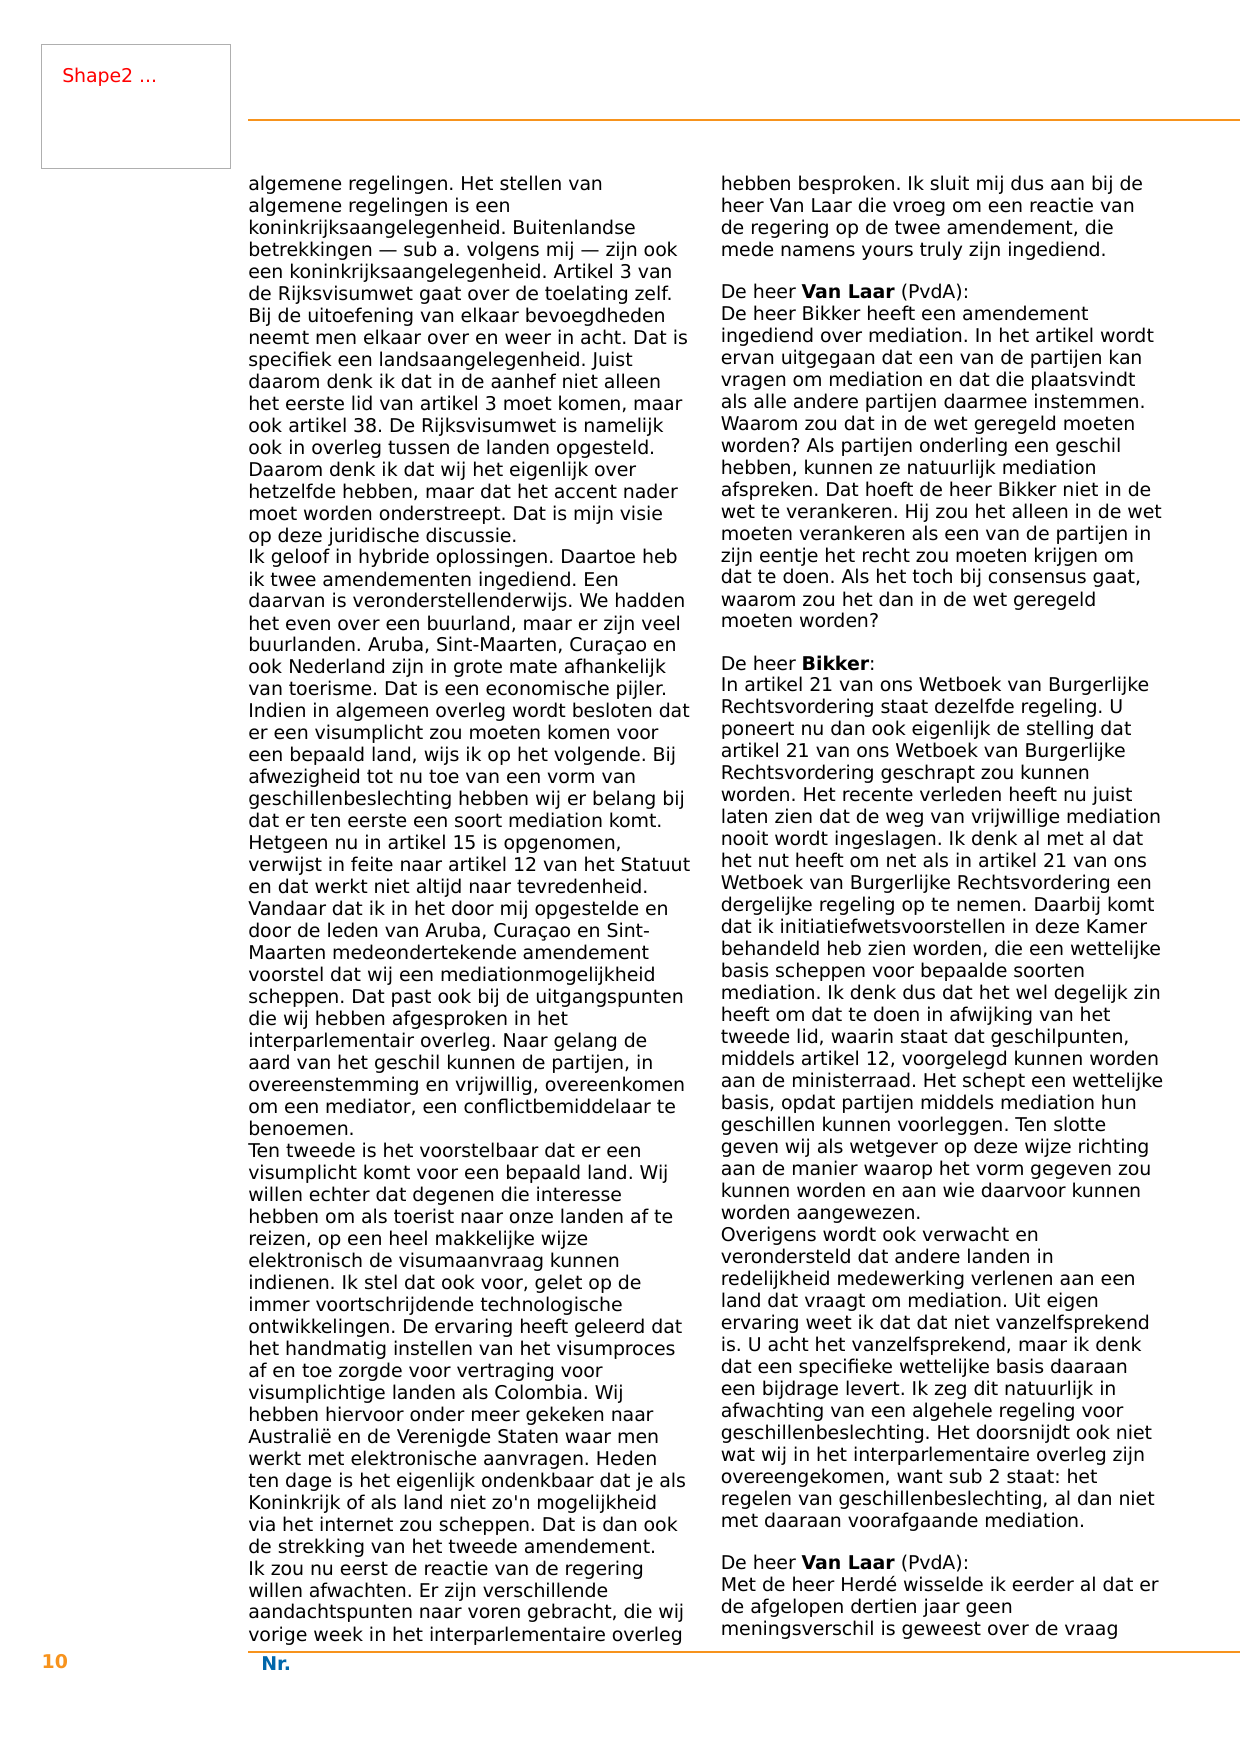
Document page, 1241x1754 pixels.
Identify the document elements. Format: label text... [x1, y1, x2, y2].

text Overigens wordt ook verwacht en verondersteld dat andere landen in redelijkheid medewerking verlenen aan een land dat vraagt om mediation. Uit eigen ervaring weet ik dat dat niet vanzelfsprekend is. U acht het vanzelfsprekend, maar ik denk dat een specifieke wettelijke basis daaraan een bijdrage levert. Ik zeg dit natuurlijk in afwachting van een algehele regeling voor geschillenbeslechting. Het doorsnijdt ook niet wat wij in het interparlementaire overleg zijn overeengekomen, want sub 2 staat: het regelen van geschillenbeslechting, al dan niet met daaraan voorafgaande mediation. [721, 1224, 1163, 1532]
text De heer Van Laar (PvdA): [721, 281, 1163, 303]
text Ten tweede is het voorstelbaar dat er een visumplicht komt voor een bepaald land. Wij willen echter dat degenen die interesse hebben om als toerist naar onze landen af te reizen, op een heel makkelijke wijze elektronisch de visumaanvraag kunnen indienen. Ik stel dat ook voor, gelet op de immer voortschrijdende technologische ontwikkelingen. De ervaring heeft geleerd dat het handmatig instellen van het visumproces af en toe zorgde voor vertraging voor visumplichtige landen als Colombia. Wij hebben hiervoor onder meer gekeken naar Australië en de Verenigde Staten waar men werkt met elektronische aanvragen. Heden ten dage is het eigenlijk ondenkbaar dat je als Koninkrijk of als land niet zo'n mogelijkheid via het internet zou scheppen. Dat is dan ook de strekking van het tweede amendement. [248, 1140, 691, 1557]
text De heer Bikker: [721, 652, 1163, 674]
text Met de heer Herdé wisselde ik eerder al dat er de afgelopen dertien jaar geen meningsverschil is geweest over de vraag [721, 1573, 1163, 1639]
text In artikel 21 van ons Wetboek van Burgerlijke Rechtsvordering staat dezelfde regeling. U poneert nu dan ook eigenlijk de stelling dat artikel 21 van ons Wetboek van Burgerlijke Rechtsvordering geschrapt zou kunnen worden. Het recente verleden heeft nu juist laten zien dat de weg van vrijwillige mediation nooit wordt ingeslagen. Ik denk al met al dat het nut heeft om net als in artikel 21 van ons Wetboek van Burgerlijke Rechtsvordering een dergelijke regeling op te nemen. Daarbij komt dat ik initiatiefwetsvoorstellen in deze Kamer behandeld heb zien worden, die een wettelijke basis scheppen voor bepaalde soorten mediation. Ik denk dus dat het wel degelijk zin heeft om dat te doen in afwijking van het tweede lid, waarin staat dat geschilpunten, middels artikel 12, voorgelegd kunnen worden aan de ministerraad. Het schept een wettelijke basis, opdat partijen middels mediation hun geschillen kunnen voorleggen. Ten slotte geven wij als wetgever op deze wijze richting aan de manier waarop het vorm gegeven zou kunnen worden en aan wie daarvoor kunnen worden aangewezen. [721, 674, 1163, 1224]
text De heer Van Laar (PvdA): [721, 1552, 1163, 1573]
text algemene regelingen. Het stellen van algemene regelingen is een koninkrijksaangelegenheid. Buitenlandse betrekkingen — sub a. volgens mij — zijn ook een koninkrijksaangelegenheid. Artikel 3 van de Rijksvisumwet gaat over de toelating zelf. Bij de uitoefening van elkaar bevoegdheden neemt men elkaar over en weer in acht. Dat is specifiek een landsaangelegenheid. Juist daarom denk ik dat in de aanhef niet alleen het eerste lid van artikel 3 moet komen, maar ook artikel 38. De Rijksvisumwet is namelijk ook in overleg tussen de landen opgesteld. Daarom denk ik dat wij het eigenlijk over hetzelfde hebben, maar dat het accent nader moet worden onderstreept. Dat is mijn visie op deze juridische discussie. [248, 173, 691, 546]
text Ik zou nu eerst de reactie van de regering willen afwachten. Er zijn verschillende aandachtspunten naar voren gebracht, die wij vorige week in het interparlementaire overleg [248, 1557, 691, 1645]
text hebben besproken. Ik sluit mij dus aan bij de heer Van Laar die vroeg om een reactie van de regering op de twee amendement, die mede namens yours truly zijn ingediend. [721, 173, 1163, 261]
text Ik geloof in hybride oplossingen. Daartoe heb ik twee amendementen ingediend. Een daarvan is veronderstellenderwijs. We hadden het even over een buurland, maar er zijn veel buurlanden. Aruba, Sint-Maarten, Curaçao en ook Nederland zijn in grote mate afhankelijk van toerisme. Dat is een economische pijler. Indien in algemeen overleg wordt besloten dat er een visumplicht zou moeten komen voor een bepaald land, wijs ik op het volgende. Bij afwezigheid tot nu toe van een vorm van geschillenbeslechting hebben wij er belang bij dat er ten eerste een soort mediation komt. Hetgeen nu in artikel 15 is opgenomen, verwijst in feite naar artikel 12 van het Statuut en dat werkt niet altijd naar tevredenheid. Vandaar dat ik in het door mij opgestelde en door de leden van Aruba, Curaçao en Sint-Maarten medeondertekende amendement voorstel dat wij een mediationmogelijkheid scheppen. Dat past ook bij de uitgangspunten die wij hebben afgesproken in het interparlementair overleg. Naar gelang de aard van het geschil kunnen de partijen, in overeenstemming en vrijwillig, overeenkomen om een mediator, een conflictbemiddelaar te benoemen. [248, 546, 691, 1140]
text De heer Bikker heeft een amendement ingediend over mediation. In het artikel wordt ervan uitgegaan dat een van de partijen kan vragen om mediation en dat die plaatsvindt als alle andere partijen daarmee instemmen. Waarom zou dat in de wet geregeld moeten worden? Als partijen onderling een geschil hebben, kunnen ze natuurlijk mediation afspreken. Dat hoeft de heer Bikker niet in de wet te verankeren. Hij zou het alleen in de wet moeten verankeren als een van de partijen in zijn eentje het recht zou moeten krijgen om dat te doen. Als het toch bij consensus gaat, waarom zou het dan in de wet geregeld moeten worden? [721, 303, 1163, 632]
